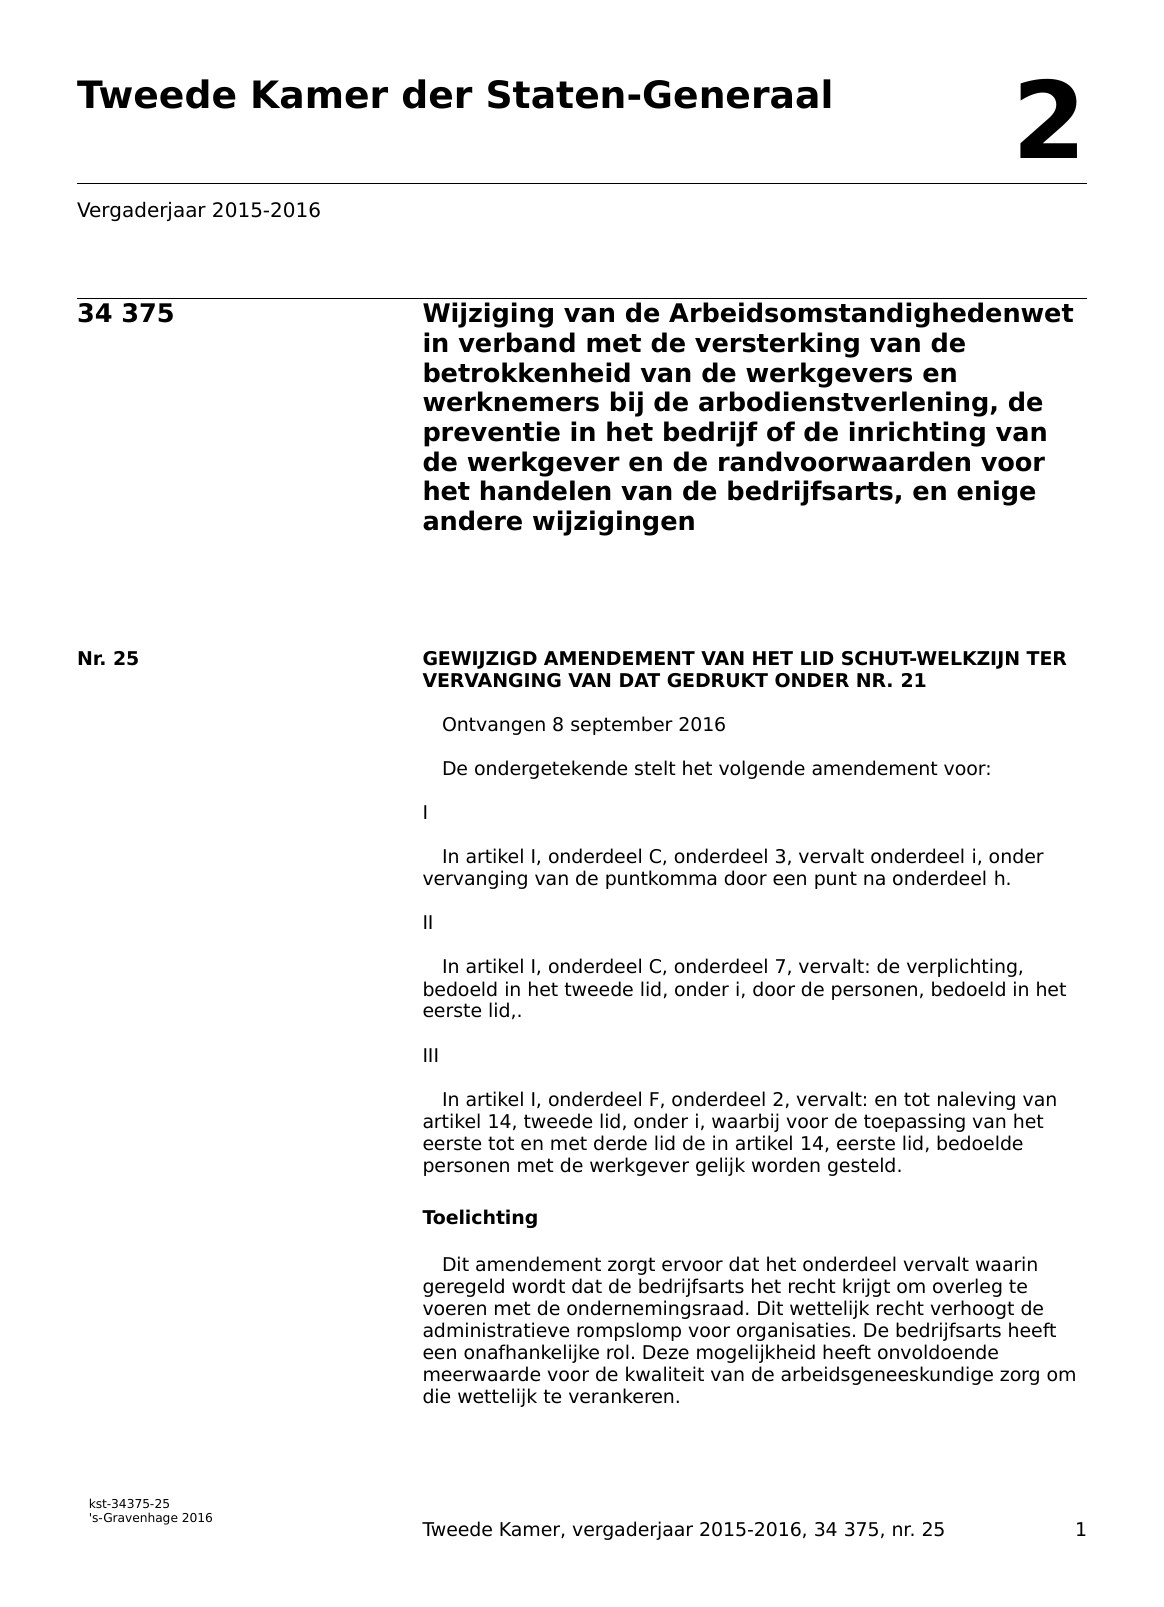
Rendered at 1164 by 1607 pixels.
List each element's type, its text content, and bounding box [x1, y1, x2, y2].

text III [422, 1044, 1087, 1067]
text De ondergetekende stelt het volgende amendement voor: [422, 758, 1087, 780]
text 's-Gravenhage 2016 [88, 1511, 323, 1525]
text In artikel I, onderdeel F, onderdeel 2, vervalt: en tot naleving van artikel 14, tweede lid, onder i, waarbij voor de toepassing van het eerste tot en met derde lid de in artikel 14, eerste lid, bedoelde personen met de werkgever gelijk worden gesteld. [422, 1089, 1087, 1177]
table_header 2 [886, 59, 1087, 183]
text I [422, 802, 1087, 824]
text In artikel I, onderdeel C, onderdeel 7, vervalt: de verplichting, bedoeld in het tweede lid, onder i, door de personen, bedoeld in het eerste lid,. [422, 956, 1087, 1022]
text Ontvangen 8 september 2016 [422, 714, 1087, 736]
text Dit amendement zorgt ervoor dat het onderdeel vervalt waarin geregeld wordt dat de bedrijfsarts het recht krijgt om overleg te voeren met de ondernemingsraad. Dit wettelijk recht verhoogt de administratieve rompslomp voor organisaties. De bedrijfsarts heeft een onafhankelijke rol. Deze mogelijkheid heeft onvoldoende meerwaarde voor de kwaliteit van de arbeidsgeneeskundige zorg om die wettelijk te verankeren. [422, 1254, 1087, 1407]
table_cell Vergaderjaar 2015-2016 [77, 184, 1087, 298]
text II [422, 912, 1087, 934]
subtitle Nr. 25 GEWIJZIGD AMENDEMENT VAN HET LID SCHUT-WELKZIJN TER VERVANGING VAN DAT GEDRUKT ONDER NR. 21 [77, 647, 1087, 691]
table_header Tweede Kamer der Staten-Generaal [77, 59, 886, 183]
subtitle 34 375 Wijziging van de Arbeidsomstandighedenwet in verband met de versterking van de betrokkenheid van de werkgevers en werknemers bij de arbodienstverlening, de preventie in het bedrijf of de inrichting van de werkgever en de randvoorwaarden voor het handelen van de bedrijfsarts, en enige andere wijzigingen [77, 299, 1087, 536]
subtitle Toelichting [422, 1207, 1087, 1229]
text In artikel I, onderdeel C, onderdeel 3, vervalt onderdeel i, onder vervanging van de puntkomma door een punt na onderdeel h. [422, 846, 1087, 890]
text kst-34375-25 [88, 1497, 323, 1511]
